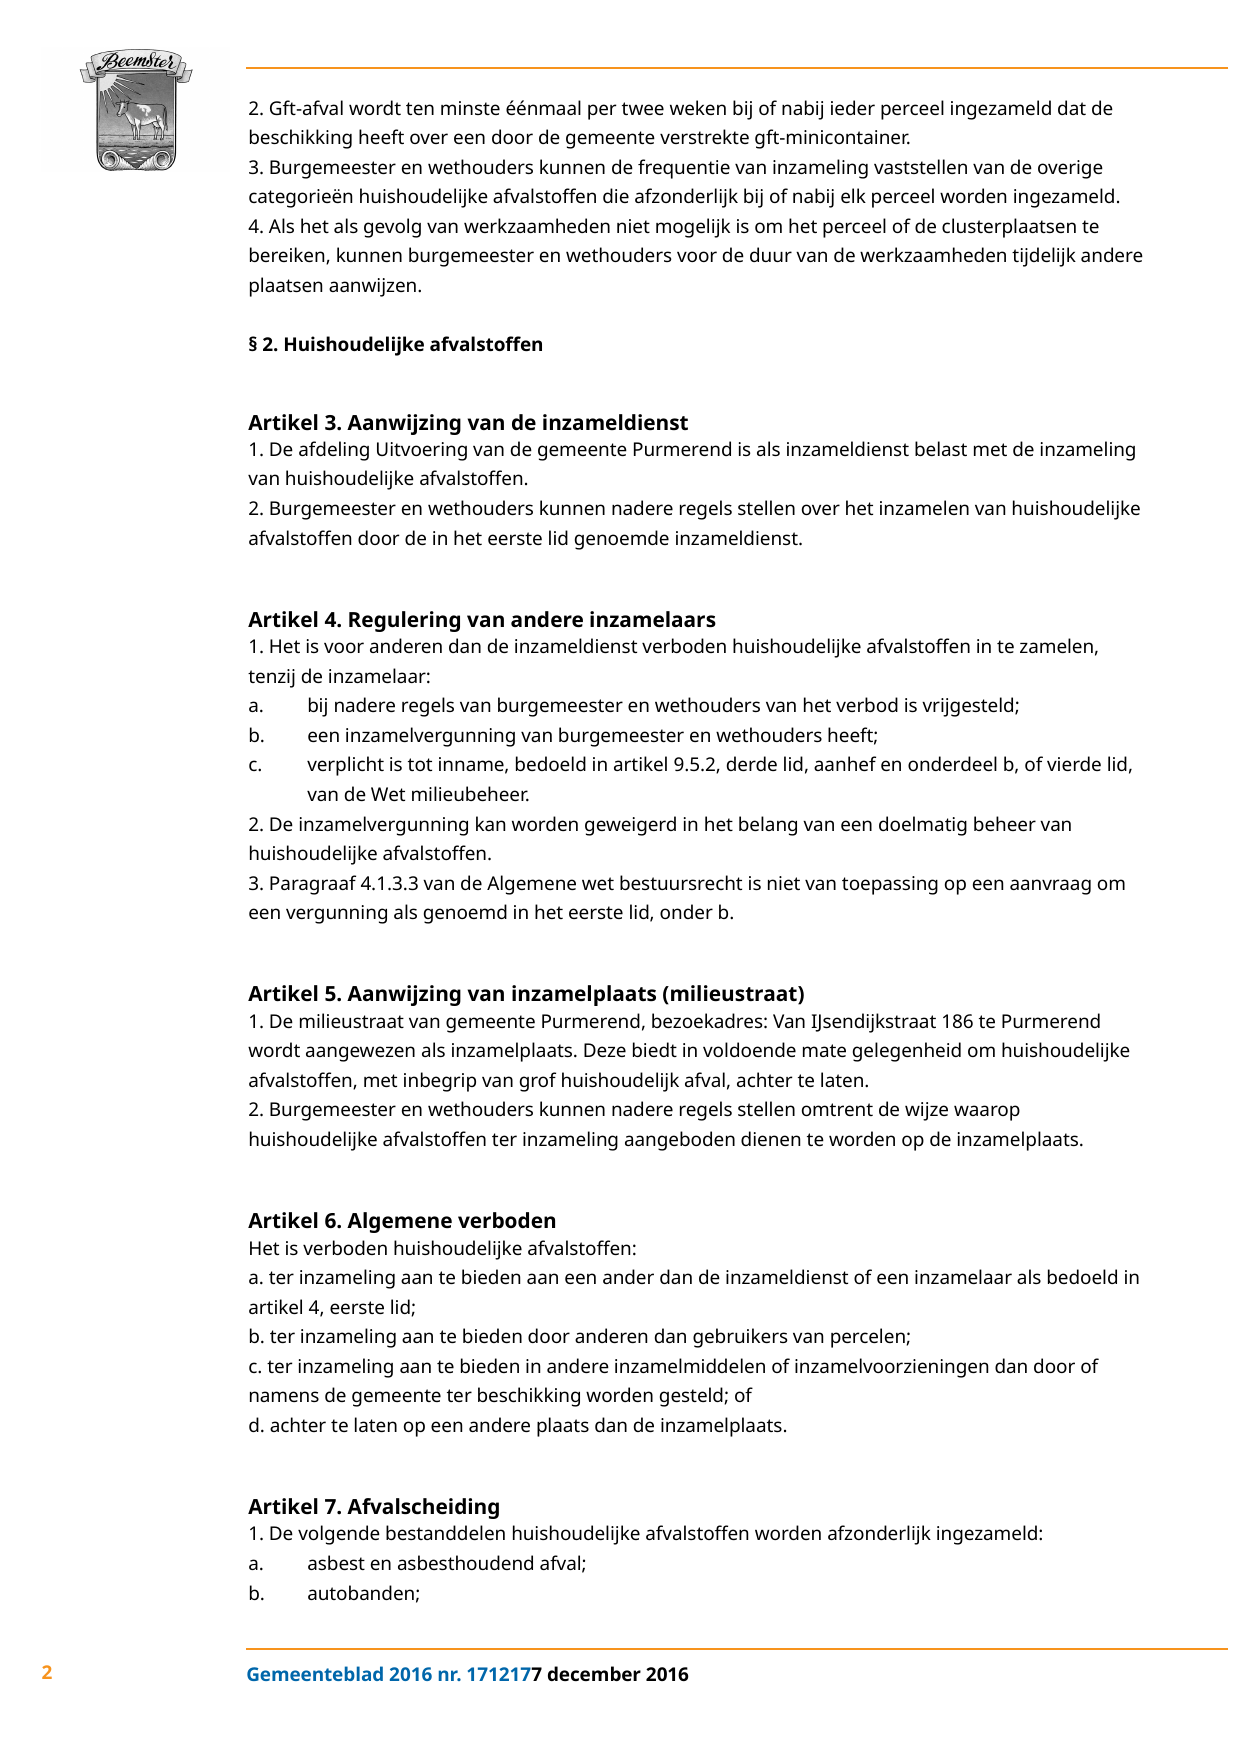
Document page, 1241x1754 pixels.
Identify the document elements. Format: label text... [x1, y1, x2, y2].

text § 2. Huishoudelijke afvalstoffen [248, 331, 1152, 357]
text a. ter inzameling aan te bieden aan een ander dan de inzameldienst of een inzamelaar als bedoeld in artikel 4, eerste lid; [248, 1264, 1152, 1319]
list bij nadere regels van burgemeester en wethouders van het verbod is vrijgesteld; [248, 692, 1152, 718]
text 2. Burgemeester en wethouders kunnen nadere regels stellen omtrent de wijze waarop huishoudelijke afvalstoffen ter inzameling aangeboden dienen te worden op de inzamelplaats. [248, 1097, 1152, 1152]
text c. ter inzameling aan te bieden in andere inzamelmiddelen of inzamelvoorzieningen dan door of namens de gemeente ter beschikking worden gesteld; of [248, 1353, 1152, 1408]
text 4. Als het als gevolg van werkzaamheden niet mogelijk is om het perceel of de clusterplaatsen te bereiken, kunnen burgemeester en wethouders voor de duur van de werkzaamheden tijdelijk andere plaatsen aanwijzen. [248, 213, 1152, 298]
text Artikel 7. Afvalscheiding [248, 1492, 1152, 1521]
list asbest en asbesthoudend afval; [248, 1550, 1152, 1576]
text d. achter te laten op een andere plaats dan de inzamelplaats. [248, 1412, 1152, 1438]
text Artikel 4. Regulering van andere inzamelaars [248, 605, 1152, 633]
list autobanden; [248, 1580, 1152, 1606]
text 1. De milieustraat van gemeente Purmerend, bezoekadres: Van IJsendijkstraat 186 te Purmerend wordt aangewezen als inzamelplaats. Deze biedt in voldoende mate gelegenheid om huishoudelijke afvalstoffen, met inbegrip van grof huishoudelijk afval, achter te laten. [248, 1008, 1152, 1093]
text 2. Burgemeester en wethouders kunnen nadere regels stellen over het inzamelen van huishoudelijke afvalstoffen door de in het eerste lid genoemde inzameldienst. [248, 495, 1152, 551]
text Artikel 3. Aanwijzing van de inzameldienst [248, 408, 1152, 436]
text Het is verboden huishoudelijke afvalstoffen: [248, 1235, 1152, 1260]
text 1. De volgende bestanddelen huishoudelijke afvalstoffen worden afzonderlijk ingezameld: [248, 1521, 1152, 1546]
text Artikel 5. Aanwijzing van inzamelplaats (milieustraat) [248, 979, 1152, 1008]
list verplicht is tot inname, bedoeld in artikel 9.5.2, derde lid, aanhef en onderdeel b, of vierde lid, van de Wet milieubeheer. [248, 752, 1152, 807]
text 1. De afdeling Uitvoering van de gemeente Purmerend is als inzameldienst belast met de inzameling van huishoudelijke afvalstoffen. [248, 436, 1152, 491]
text b. ter inzameling aan te bieden door anderen dan gebruikers van percelen; [248, 1323, 1152, 1349]
text 1. Het is voor anderen dan de inzameldienst verboden huishoudelijke afvalstoffen in te zamelen, tenzij de inzamelaar: [248, 633, 1152, 688]
picture [41, 47, 231, 172]
text 3. Paragraaf 4.1.3.3 van de Algemene wet bestuursrecht is niet van toepassing op een aanvraag om een vergunning als genoemd in het eerste lid, onder b. [248, 870, 1152, 925]
text 2. Gft-afval wordt ten minste éénmaal per twee weken bij of nabij ieder perceel ingezameld dat de beschikking heeft over een door de gemeente verstrekte gft-minicontainer. [248, 95, 1152, 150]
text 2. De inzamelvergunning kan worden geweigerd in het belang van een doelmatig beheer van huishoudelijke afvalstoffen. [248, 811, 1152, 866]
list een inzamelvergunning van burgemeester en wethouders heeft; [248, 722, 1152, 748]
text Artikel 6. Algemene verboden [248, 1206, 1152, 1235]
text 3. Burgemeester en wethouders kunnen de frequentie van inzameling vaststellen van de overige categorieën huishoudelijke afvalstoffen die afzonderlijk bij of nabij elk perceel worden ingezameld. [248, 154, 1152, 209]
